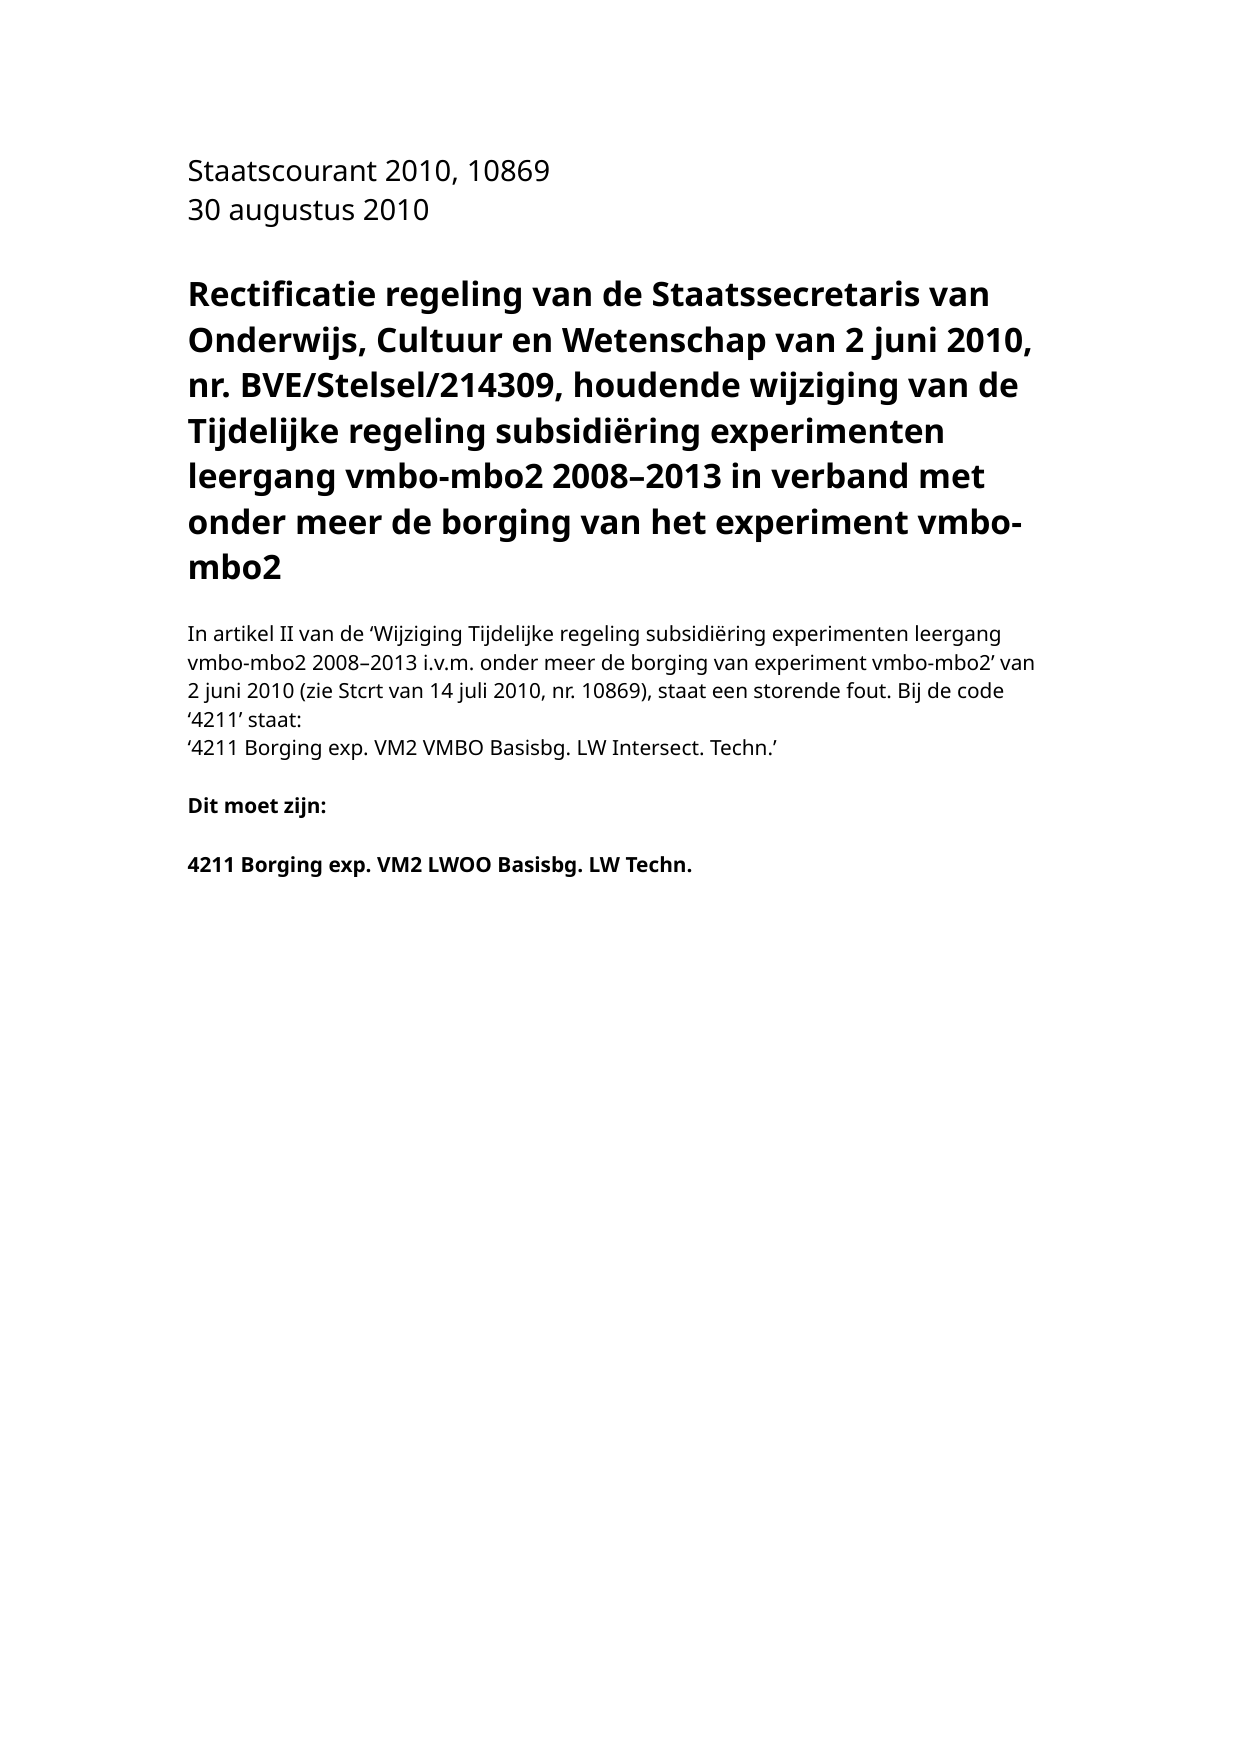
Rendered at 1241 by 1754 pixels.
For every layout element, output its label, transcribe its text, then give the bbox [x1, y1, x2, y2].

text 30 augustus 2010 [187, 190, 1053, 229]
text Dit moet zijn: [187, 792, 1053, 820]
subtitle Rectificatie regeling van de Staatssecretaris van Onderwijs, Cultuur en Wetenschap van 2 juni 2010, nr. BVE/Stelsel/214309, houdende wijziging van de Tijdelijke regeling subsidiëring experimenten leergang vmbo-mbo2 2008–2013 in verband met onder meer de borging van het experiment vmbo-mbo2 [187, 271, 1053, 589]
text In artikel II van de ‘Wijziging Tijdelijke regeling subsidiëring experimenten leergang vmbo-mbo2 2008–2013 i.v.m. onder meer de borging van experiment vmbo-mbo2’ van 2 juni 2010 (zie Stcrt van 14 juli 2010, nr. 10869), staat een storende fout. Bij de code ‘4211’ staat: [187, 619, 1053, 733]
text Staatscourant 2010, 10869 [187, 150, 1053, 190]
text 4211 Borging exp. VM2 LWOO Basisbg. LW Techn. [187, 850, 1053, 878]
text ‘4211 Borging exp. VM2 VMBO Basisbg. LW Intersect. Techn.’ [187, 733, 1053, 762]
